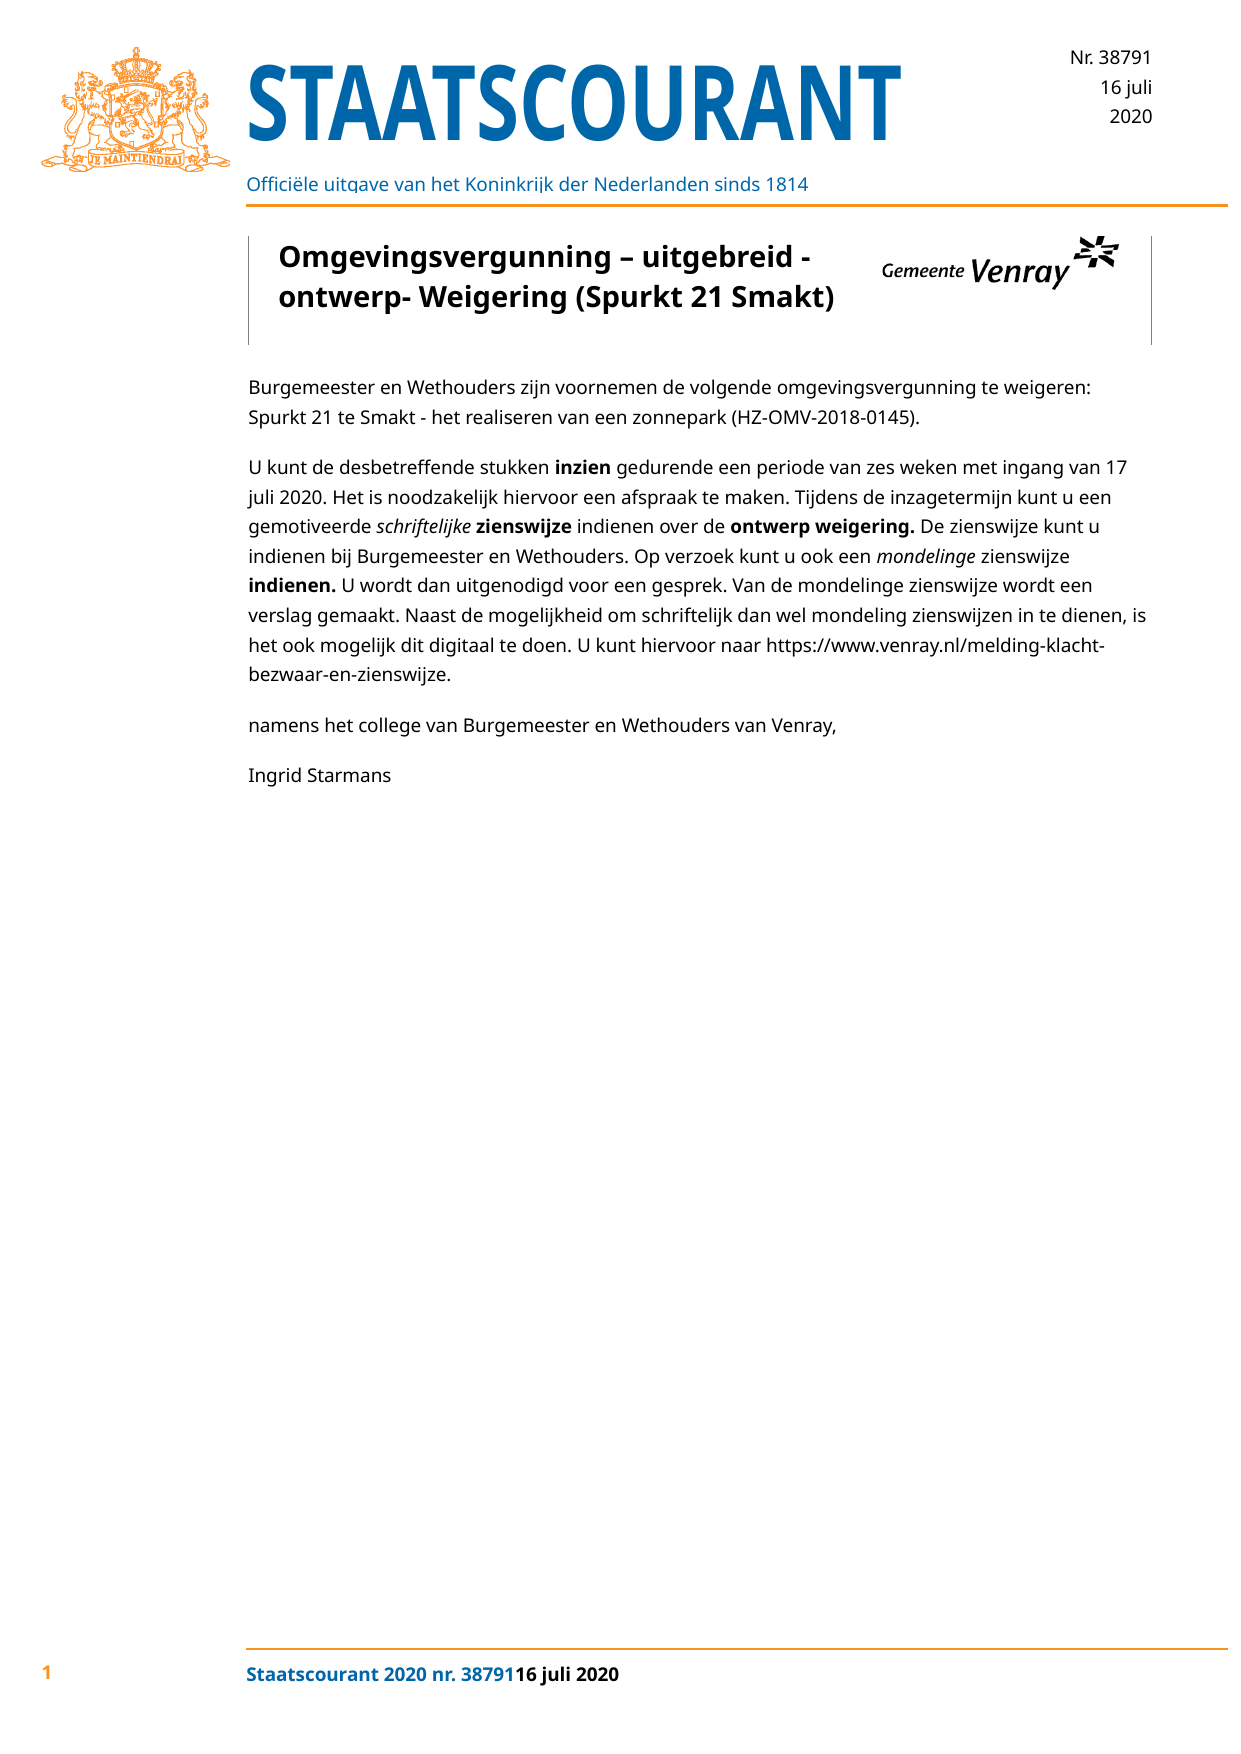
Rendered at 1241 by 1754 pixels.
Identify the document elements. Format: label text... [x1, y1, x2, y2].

text namens het college van Burgemeester en Wethouders van Venray, [248, 712, 1152, 737]
text Ingrid Starmans [248, 762, 1152, 788]
picture [41, 47, 231, 172]
text Burgemeester en Wethouders zijn voornemen de volgende omgevingsvergunning te weigeren: Spurkt 21 te Smakt - het realiseren van een zonnepark (HZ-OMV-2018-0145). [248, 374, 1152, 429]
text U kunt de desbetreffende stukken inzien gedurende een periode van zes weken met ingang van 17 juli 2020. Het is noodzakelijk hiervoor een afspraak te maken. Tijdens de inzagetermijn kunt u een gemotiveerde schriftelijke zienswijze indienen over de ontwerp weigering. De zienswijze kunt u indienen bij Burgemeester en Wethouders. Op verzoek kunt u ook een mondelinge zienswijze indienen. U wordt dan uitgenodigd voor een gesprek. Van de mondelinge zienswijze wordt een verslag gemaakt. Naast de mogelijkheid om schriftelijk dan wel mondeling zienswijzen in te dienen, is het ook mogelijk dit digitaal te doen. U kunt hiervoor naar https://www.venray.nl/melding-klacht-bezwaar-en-zienswijze. [248, 454, 1152, 687]
table_header [850, 236, 1151, 345]
table_header Omgevingsvergunning – uitgebreid - ontwerp- Weigering (Spurkt 21 Smakt) [249, 236, 850, 345]
picture [882, 236, 1119, 290]
